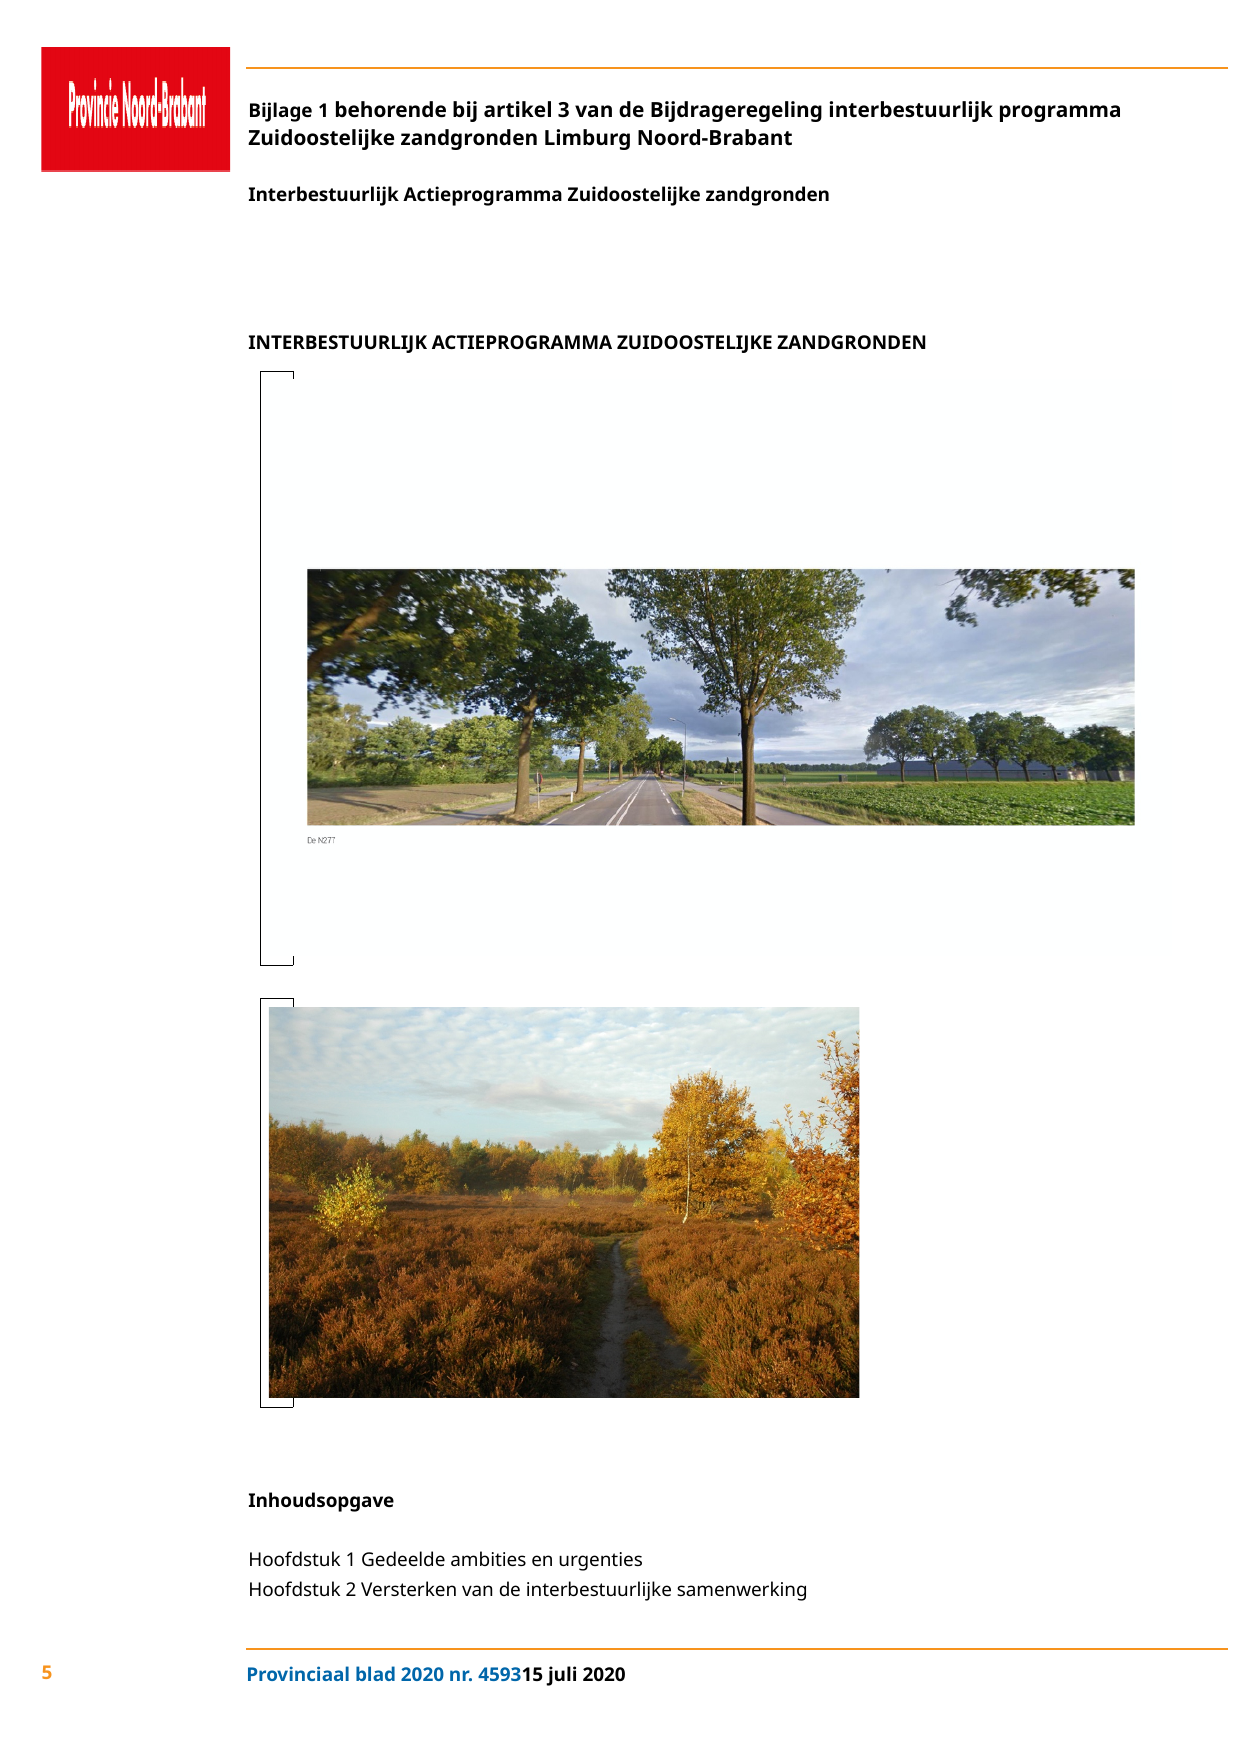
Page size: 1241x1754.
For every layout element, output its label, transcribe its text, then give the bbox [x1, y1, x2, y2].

text Interbestuurlijk Actieprogramma Zuidoostelijke zandgronden [248, 181, 1152, 207]
picture [268, 379, 1173, 956]
text Bijlage 1 behorende bij artikel 3 van de Bijdrageregeling interbestuurlijk programma Zuidoostelijke zandgronden Limburg Noord-Brabant [248, 95, 1152, 152]
text Hoofdstuk 1 Gedeelde ambities en urgenties [248, 1547, 1152, 1572]
picture [41, 47, 231, 172]
text Hoofdstuk 2 Versterken van de interbestuurlijke samenwerking [248, 1576, 1152, 1602]
text INTERBESTUURLIJK ACTIEPROGRAMMA ZUIDOOSTELIJKE ZANDGRONDEN [248, 329, 1152, 355]
text Inhoudsopgave [248, 1487, 1152, 1513]
picture [268, 1007, 860, 1398]
